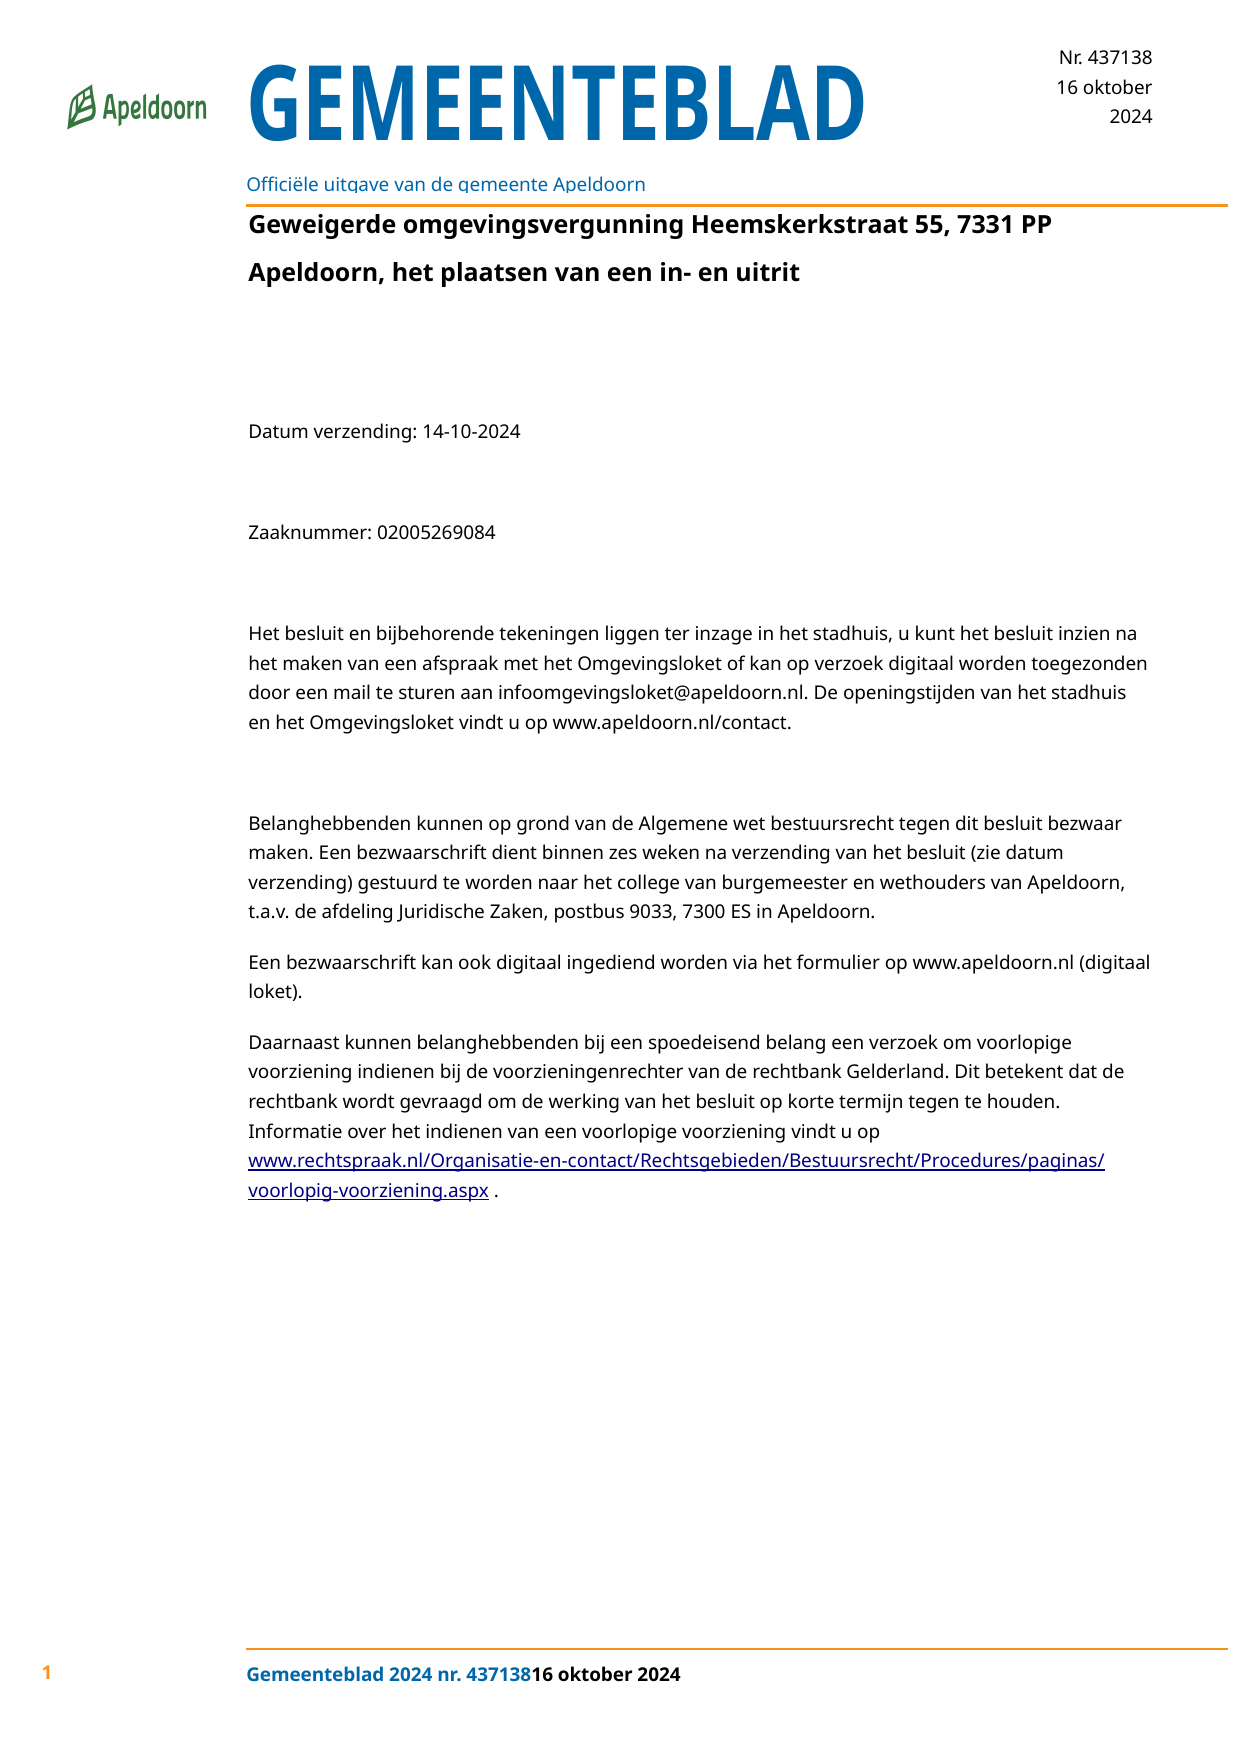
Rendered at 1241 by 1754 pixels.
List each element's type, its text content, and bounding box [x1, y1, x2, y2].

text Een bezwaarschrift kan ook digitaal ingediend worden via het formulier op www.apeldoorn.nl (digitaal loket). [248, 949, 1152, 1004]
text Daarnaast kunnen belanghebbenden bij een spoedeisend belang een verzoek om voorlopige voorziening indienen bij de voorzieningenrechter van de rechtbank Gelderland. Dit betekent dat de rechtbank wordt gevraagd om de werking van het besluit op korte termijn tegen te houden. Informatie over het indienen van een voorlopige voorziening vindt u op www.rechtspraak.nl/Organisatie-en-contact/Rechtsgebieden/Bestuursrecht/Procedures/paginas/voorlopig-voorziening.aspx . [248, 1029, 1152, 1203]
text Datum verzending: 14-10-2024 [248, 419, 1152, 444]
text Geweigerde omgevingsvergunning Heemskerkstraat 55, 7331 PP Apeldoorn, het plaatsen van een in- en uitrit [248, 207, 1152, 288]
text Belanghebbenden kunnen op grond van de Algemene wet bestuursrecht tegen dit besluit bezwaar maken. Een bezwaarschrift dient binnen zes weken na verzending van het besluit (zie datum verzending) gestuurd te worden naar het college van burgemeester en wethouders van Apeldoorn, t.a.v. de afdeling Juridische Zaken, postbus 9033, 7300 ES in Apeldoorn. [248, 810, 1152, 924]
text Het besluit en bijbehorende tekeningen liggen ter inzage in het stadhuis, u kunt het besluit inzien na het maken van een afspraak met het Omgevingsloket of kan op verzoek digitaal worden toegezonden door een mail te sturen aan infoomgevingsloket@apeldoorn.nl. De openingstijden van het stadhuis en het Omgevingsloket vindt u op www.apeldoorn.nl/contact. [248, 620, 1152, 735]
picture [41, 47, 231, 172]
text Zaaknummer: 02005269084 [248, 519, 1152, 545]
